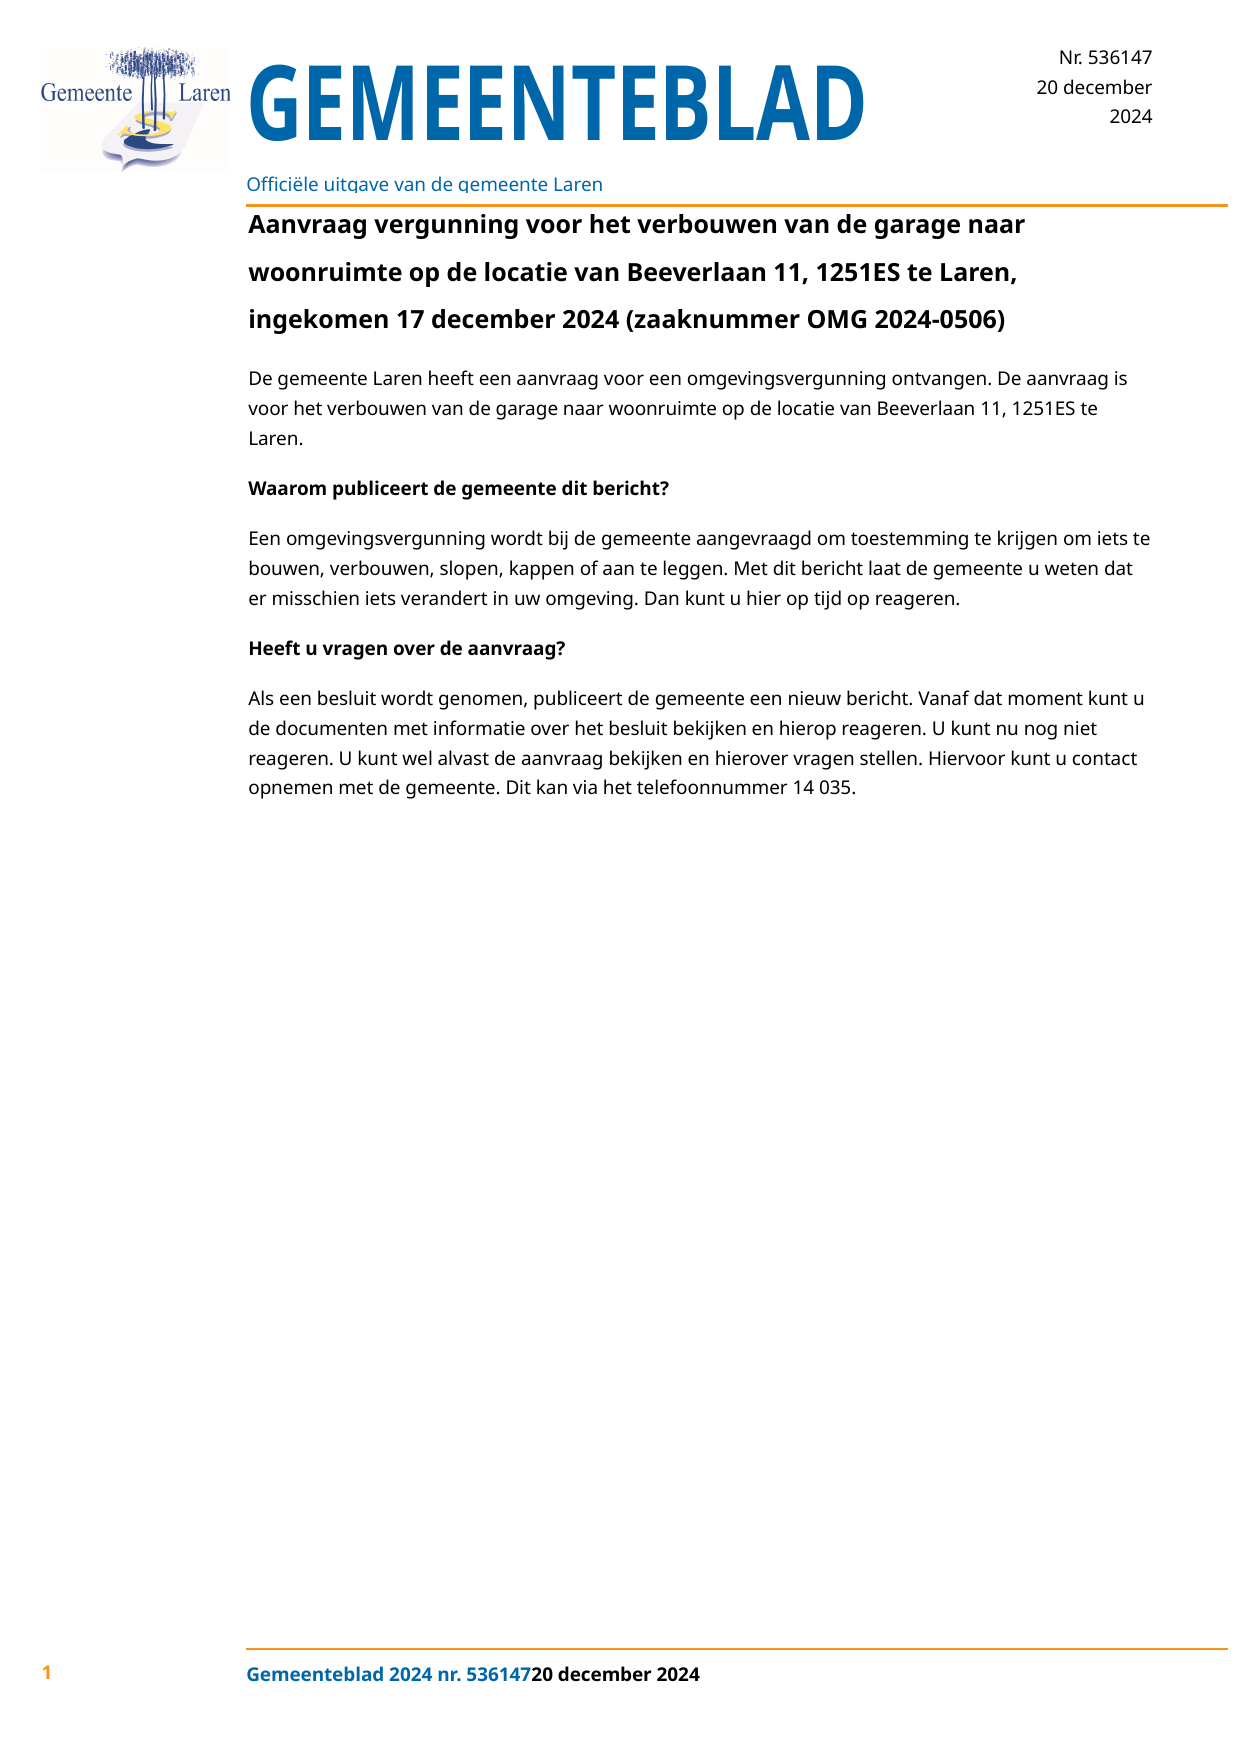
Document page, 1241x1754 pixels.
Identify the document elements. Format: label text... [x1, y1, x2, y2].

text Een omgevingsvergunning wordt bij de gemeente aangevraagd om toestemming te krijgen om iets te bouwen, verbouwen, slopen, kappen of aan te leggen. Met dit bericht laat de gemeente u weten dat er misschien iets verandert in uw omgeving. Dan kunt u hier op tijd op reageren. [248, 526, 1152, 610]
text Heeft u vragen over de aanvraag? [248, 635, 1152, 661]
text Waarom publiceert de gemeente dit bericht? [248, 475, 1152, 501]
picture [41, 47, 231, 172]
text De gemeente Laren heeft een aanvraag voor een omgevingsvergunning ontvangen. De aanvraag is voor het verbouwen van de garage naar woonruimte op de locatie van Beeverlaan 11, 1251ES te Laren. [248, 366, 1152, 450]
text Als een besluit wordt genomen, publiceert de gemeente een nieuw bericht. Vanaf dat moment kunt u de documenten met informatie over het besluit bekijken en hierop reageren. U kunt nu nog niet reageren. U kunt wel alvast de aanvraag bekijken en hierover vragen stellen. Hiervoor kunt u contact opnemen met de gemeente. Dit kan via het telefoonnummer 14 035. [248, 686, 1152, 800]
text Aanvraag vergunning voor het verbouwen van de garage naar woonruimte op de locatie van Beeverlaan 11, 1251ES te Laren, ingekomen 17 december 2024 (zaaknummer OMG 2024-0506) [248, 207, 1152, 336]
